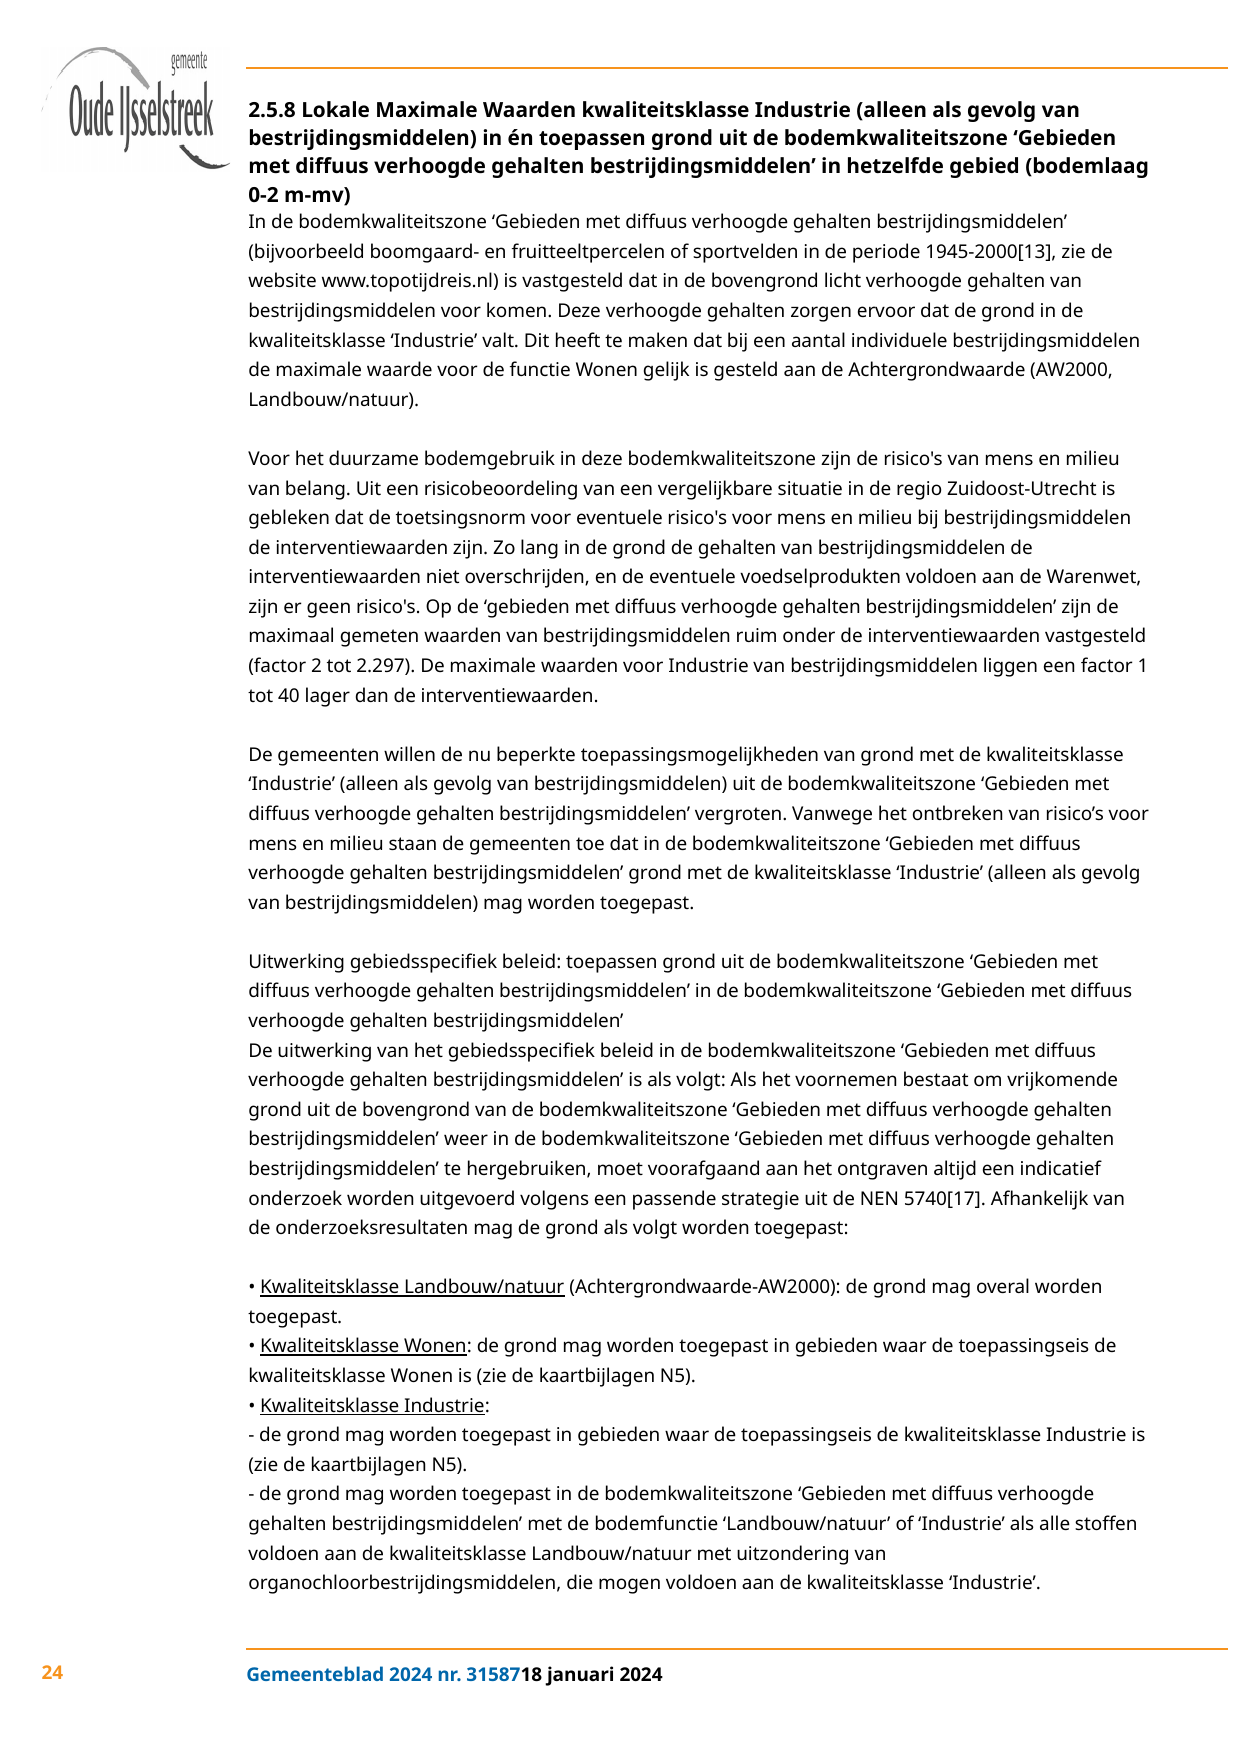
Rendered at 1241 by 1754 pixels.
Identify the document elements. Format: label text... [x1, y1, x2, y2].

text De uitwerking van het gebiedsspecifiek beleid in de bodemkwaliteitszone ‘Gebieden met diffuus verhoogde gehalten bestrijdingsmiddelen’ is als volgt: Als het voornemen bestaat om vrijkomende grond uit de bovengrond van de bodemkwaliteitszone ‘Gebieden met diffuus verhoogde gehalten bestrijdingsmiddelen’ weer in de bodemkwaliteitszone ‘Gebieden met diffuus verhoogde gehalten bestrijdingsmiddelen’ te hergebruiken, moet voorafgaand aan het ontgraven altijd een indicatief onderzoek worden uitgevoerd volgens een passende strategie uit de NEN 5740[17]. Afhankelijk van de onderzoeksresultaten mag de grond als volgt worden toegepast: [248, 1037, 1152, 1240]
text - de grond mag worden toegepast in gebieden waar de toepassingseis de kwaliteitsklasse Industrie is (zie de kaartbijlagen N5). [248, 1421, 1152, 1477]
text 2.5.8 Lokale Maximale Waarden kwaliteitsklasse Industrie (alleen als gevolg van bestrijdingsmiddelen) in én toepassen grond uit de bodemkwaliteitszone ‘Gebieden met diffuus verhoogde gehalten bestrijdingsmiddelen’ in hetzelfde gebied (bodemlaag 0-2 m-mv) [248, 95, 1152, 208]
text In de bodemkwaliteitszone ‘Gebieden met diffuus verhoogde gehalten bestrijdingsmiddelen’ (bijvoorbeeld boomgaard- en fruitteeltpercelen of sportvelden in de periode 1945-2000[13], zie de website www.topotijdreis.nl) is vastgesteld dat in de bovengrond licht verhoogde gehalten van bestrijdingsmiddelen voor komen. Deze verhoogde gehalten zorgen ervoor dat de grond in de kwaliteitsklasse ‘Industrie’ valt. Dit heeft te maken dat bij een aantal individuele bestrijdingsmiddelen de maximale waarde voor de functie Wonen gelijk is gesteld aan de Achtergrondwaarde (AW2000, Landbouw/natuur). [248, 208, 1152, 412]
text • Kwaliteitsklasse Wonen: de grond mag worden toegepast in gebieden waar de toepassingseis de kwaliteitsklasse Wonen is (zie de kaartbijlagen N5). [248, 1333, 1152, 1388]
text - de grond mag worden toegepast in de bodemkwaliteitszone ‘Gebieden met diffuus verhoogde gehalten bestrijdingsmiddelen’ met de bodemfunctie ‘Landbouw/natuur’ of ‘Industrie’ als alle stoffen voldoen aan de kwaliteitsklasse Landbouw/natuur met uitzondering van organochloorbestrijdingsmiddelen, die mogen voldoen aan de kwaliteitsklasse ‘Industrie’. [248, 1481, 1152, 1595]
picture [41, 47, 231, 172]
text Uitwerking gebiedsspecifiek beleid: toepassen grond uit de bodemkwaliteitszone ‘Gebieden met diffuus verhoogde gehalten bestrijdingsmiddelen’ in de bodemkwaliteitszone ‘Gebieden met diffuus verhoogde gehalten bestrijdingsmiddelen’ [248, 948, 1152, 1033]
text De gemeenten willen de nu beperkte toepassingsmogelijkheden van grond met de kwaliteitsklasse ‘Industrie’ (alleen als gevolg van bestrijdingsmiddelen) uit de bodemkwaliteitszone ‘Gebieden met diffuus verhoogde gehalten bestrijdingsmiddelen’ vergroten. Vanwege het ontbreken van risico’s voor mens en milieu staan de gemeenten toe dat in de bodemkwaliteitszone ‘Gebieden met diffuus verhoogde gehalten bestrijdingsmiddelen’ grond met de kwaliteitsklasse ‘Industrie’ (alleen als gevolg van bestrijdingsmiddelen) mag worden toegepast. [248, 741, 1152, 915]
text Voor het duurzame bodemgebruik in deze bodemkwaliteitszone zijn de risico's van mens en milieu van belang. Uit een risicobeoordeling van een vergelijkbare situatie in de regio Zuidoost-Utrecht is gebleken dat de toetsingsnorm voor eventuele risico's voor mens en milieu bij bestrijdingsmiddelen de interventiewaarden zijn. Zo lang in de grond de gehalten van bestrijdingsmiddelen de interventiewaarden niet overschrijden, en de eventuele voedselprodukten voldoen aan de Warenwet, zijn er geen risico's. Op de ‘gebieden met diffuus verhoogde gehalten bestrijdingsmiddelen’ zijn de maximaal gemeten waarden van bestrijdingsmiddelen ruim onder de interventiewaarden vastgesteld (factor 2 tot 2.297). De maximale waarden voor Industrie van bestrijdingsmiddelen liggen een factor 1 tot 40 lager dan de interventiewaarden. [248, 445, 1152, 708]
text • Kwaliteitsklasse Landbouw/natuur (Achtergrondwaarde-AW2000): de grond mag overal worden toegepast. [248, 1273, 1152, 1329]
text • Kwaliteitsklasse Industrie: [248, 1392, 1152, 1418]
